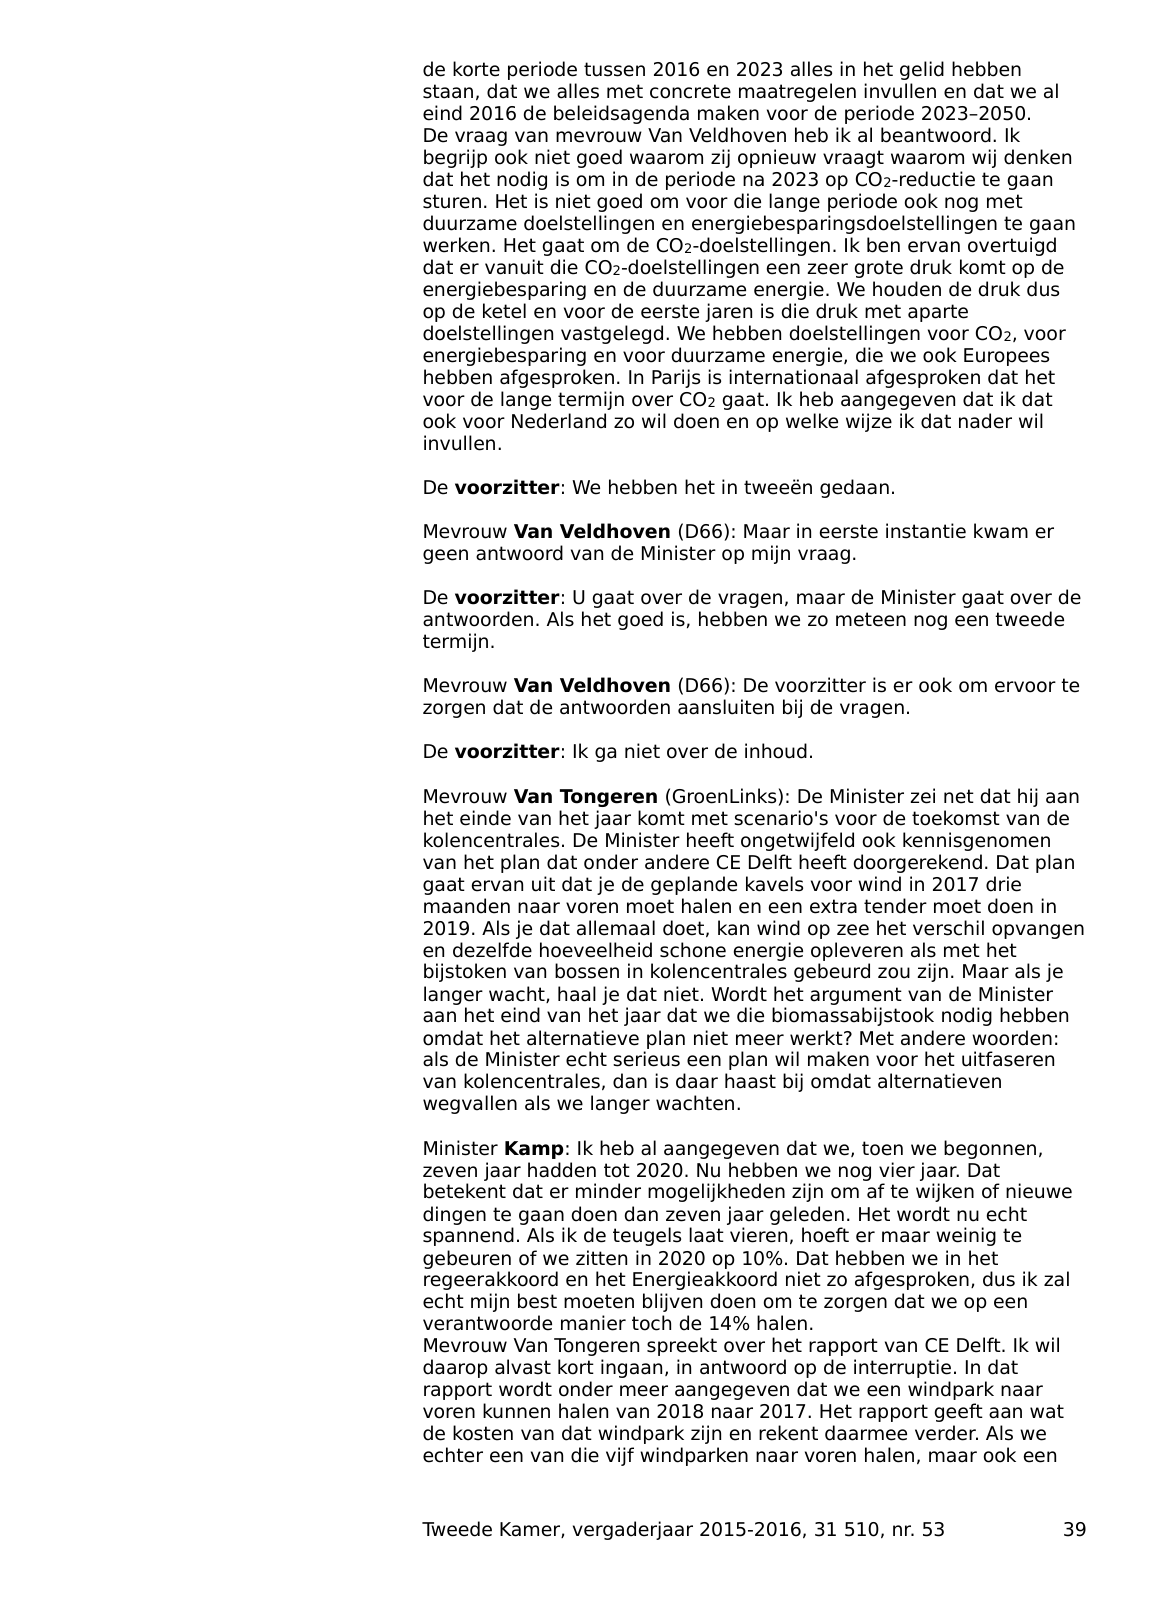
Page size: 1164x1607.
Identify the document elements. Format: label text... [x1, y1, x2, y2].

text De voorzitter: Ik ga niet over de inhoud. [422, 741, 1087, 763]
text de korte periode tussen 2016 en 2023 alles in het gelid hebben staan, dat we alles met concrete maatregelen invullen en dat we al eind 2016 de beleidsagenda maken voor de periode 2023–2050. [422, 59, 1087, 125]
text Mevrouw Van Veldhoven (D66): De voorzitter is er ook om ervoor te zorgen dat de antwoorden aansluiten bij de vragen. [422, 675, 1087, 719]
text Mevrouw Van Tongeren spreekt over het rapport van CE Delft. Ik wil daarop alvast kort ingaan, in antwoord op de interruptie. In dat rapport wordt onder meer aangegeven dat we een windpark naar voren kunnen halen van 2018 naar 2017. Het rapport geeft aan wat de kosten van dat windpark zijn en rekent daarmee verder. Als we echter een van die vijf windparken naar voren halen, maar ook een [422, 1335, 1087, 1467]
text Minister Kamp: Ik heb al aangegeven dat we, toen we begonnen, zeven jaar hadden tot 2020. Nu hebben we nog vier jaar. Dat betekent dat er minder mogelijkheden zijn om af te wijken of nieuwe dingen te gaan doen dan zeven jaar geleden. Het wordt nu echt spannend. Als ik de teugels laat vieren, hoeft er maar weinig te gebeuren of we zitten in 2020 op 10%. Dat hebben we in het regeerakkoord en het Energieakkoord niet zo afgesproken, dus ik zal echt mijn best moeten blijven doen om te zorgen dat we op een verantwoorde manier toch de 14% halen. [422, 1137, 1087, 1335]
text Mevrouw Van Veldhoven (D66): Maar in eerste instantie kwam er geen antwoord van de Minister op mijn vraag. [422, 521, 1087, 565]
text De voorzitter: U gaat over de vragen, maar de Minister gaat over de antwoorden. Als het goed is, hebben we zo meteen nog een tweede termijn. [422, 587, 1087, 653]
text De voorzitter: We hebben het in tweeën gedaan. [422, 477, 1087, 499]
text Mevrouw Van Tongeren (GroenLinks): De Minister zei net dat hij aan het einde van het jaar komt met scenario's voor de toekomst van de kolencentrales. De Minister heeft ongetwijfeld ook kennisgenomen van het plan dat onder andere CE Delft heeft doorgerekend. Dat plan gaat ervan uit dat je de geplande kavels voor wind in 2017 drie maanden naar voren moet halen en een extra tender moet doen in 2019. Als je dat allemaal doet, kan wind op zee het verschil opvangen en dezelfde hoeveelheid schone energie opleveren als met het bijstoken van bossen in kolencentrales gebeurd zou zijn. Maar als je langer wacht, haal je dat niet. Wordt het argument van de Minister aan het eind van het jaar dat we die biomassabijstook nodig hebben omdat het alternatieve plan niet meer werkt? Met andere woorden: als de Minister echt serieus een plan wil maken voor het uitfaseren van kolencentrales, dan is daar haast bij omdat alternatieven wegvallen als we langer wachten. [422, 786, 1087, 1115]
text De vraag van mevrouw Van Veldhoven heb ik al beantwoord. Ik begrijp ook niet goed waarom zij opnieuw vraagt waarom wij denken dat het nodig is om in de periode na 2023 op CO2-reductie te gaan sturen. Het is niet goed om voor die lange periode ook nog met duurzame doelstellingen en energiebesparingsdoelstellingen te gaan werken. Het gaat om de CO2-doelstellingen. Ik ben ervan overtuigd dat er vanuit die CO2-doelstellingen een zeer grote druk komt op de energiebesparing en de duurzame energie. We houden de druk dus op de ketel en voor de eerste jaren is die druk met aparte doelstellingen vastgelegd. We hebben doelstellingen voor CO2, voor energiebesparing en voor duurzame energie, die we ook Europees hebben afgesproken. In Parijs is internationaal afgesproken dat het voor de lange termijn over CO2 gaat. Ik heb aangegeven dat ik dat ook voor Nederland zo wil doen en op welke wijze ik dat nader wil invullen. [422, 125, 1087, 455]
